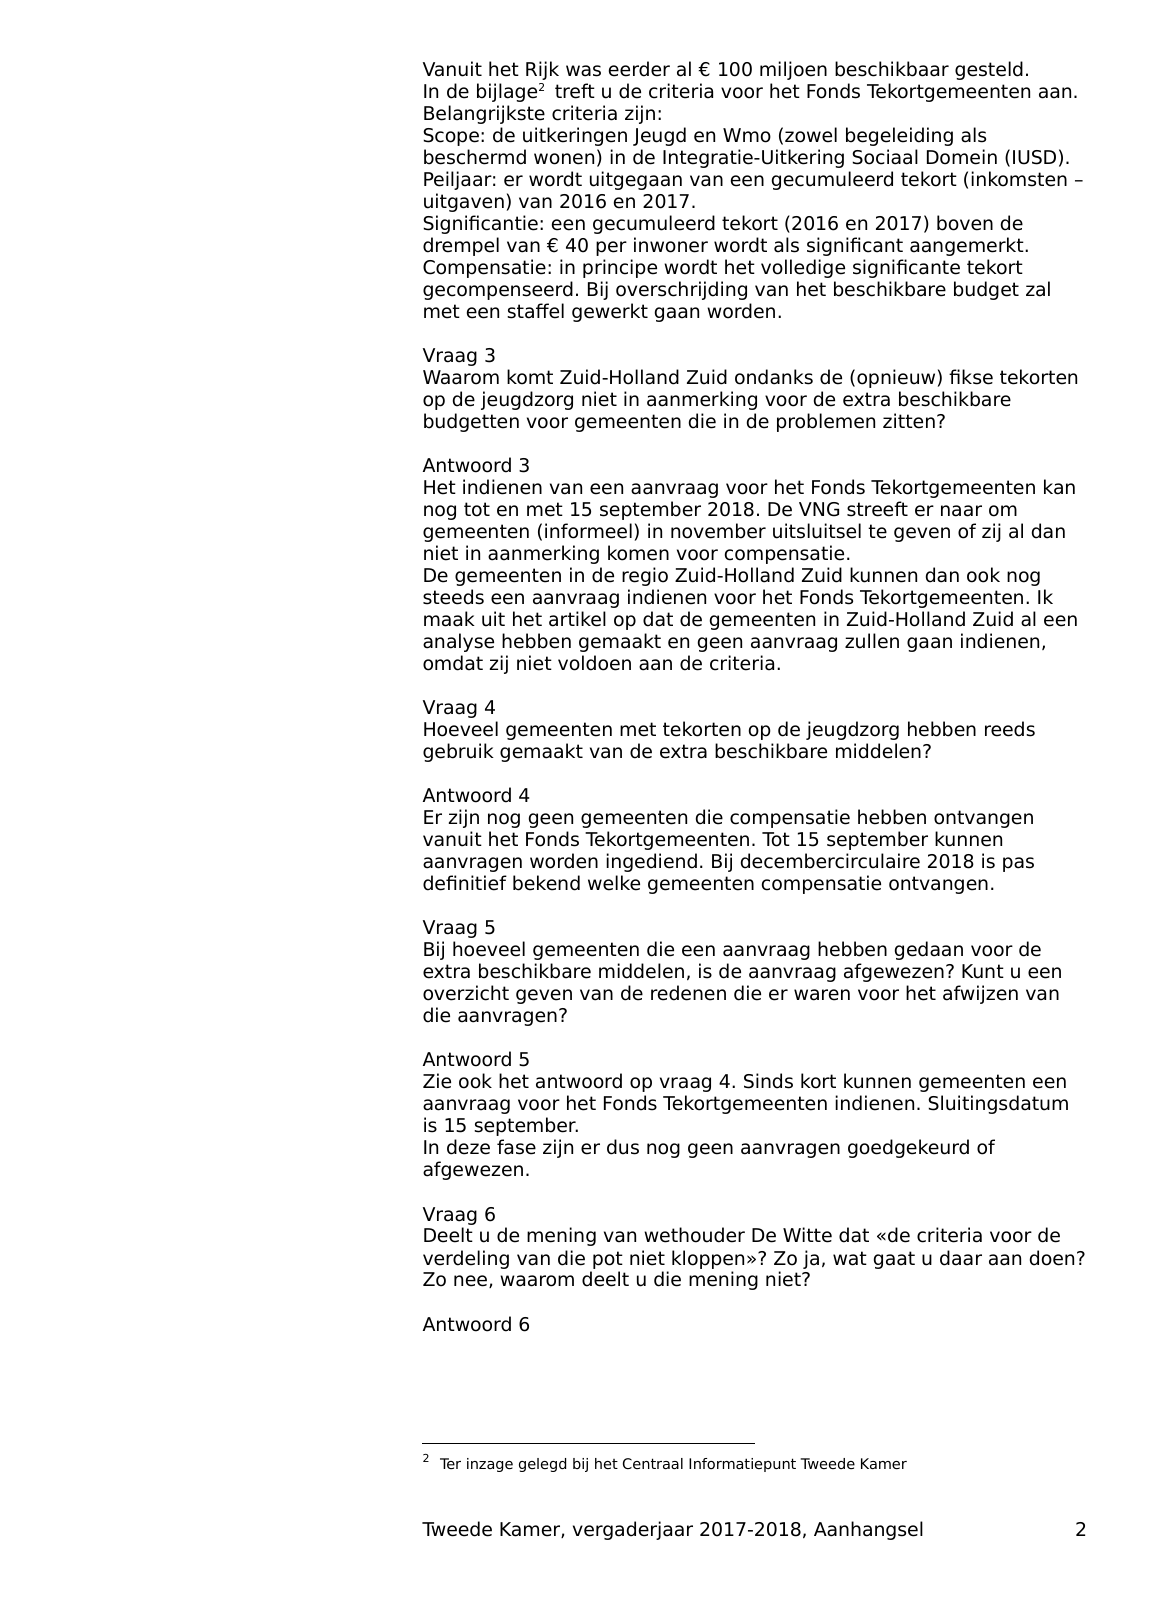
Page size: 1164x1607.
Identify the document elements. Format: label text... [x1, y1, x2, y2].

text Ter inzage gelegd bij het Centraal Informatiepunt Tweede Kamer [422, 1452, 1087, 1474]
text Vraag 6 [422, 1203, 1087, 1225]
text Deelt u de mening van wethouder De Witte dat «de criteria voor de verdeling van die pot niet kloppen»? Zo ja, wat gaat u daar aan doen? Zo nee, waarom deelt u die mening niet? [422, 1225, 1087, 1291]
text Compensatie: in principe wordt het volledige significante tekort gecompenseerd. Bij overschrijding van het beschikbare budget zal met een staffel gewerkt gaan worden. [422, 257, 1087, 323]
text Er zijn nog geen gemeenten die compensatie hebben ontvangen vanuit het Fonds Tekortgemeenten. Tot 15 september kunnen aanvragen worden ingediend. Bij decembercirculaire 2018 is pas definitief bekend welke gemeenten compensatie ontvangen. [422, 807, 1087, 895]
text Vraag 5 [422, 917, 1087, 939]
text Peiljaar: er wordt uitgegaan van een gecumuleerd tekort (inkomsten – uitgaven) van 2016 en 2017. [422, 169, 1087, 213]
text Antwoord 4 [422, 785, 1087, 807]
text In de bijlage treft u de criteria voor het Fonds Tekortgemeenten aan. Belangrijkste criteria zijn: [422, 81, 1087, 125]
text Antwoord 6 [422, 1313, 1087, 1336]
text De gemeenten in de regio Zuid-Holland Zuid kunnen dan ook nog steeds een aanvraag indienen voor het Fonds Tekortgemeenten. Ik maak uit het artikel op dat de gemeenten in Zuid-Holland Zuid al een analyse hebben gemaakt en geen aanvraag zullen gaan indienen, omdat zij niet voldoen aan de criteria. [422, 565, 1087, 675]
text Scope: de uitkeringen Jeugd en Wmo (zowel begeleiding als beschermd wonen) in de Integratie-Uitkering Sociaal Domein (IUSD). [422, 125, 1087, 169]
text Het indienen van een aanvraag voor het Fonds Tekortgemeenten kan nog tot en met 15 september 2018. De VNG streeft er naar om gemeenten (informeel) in november uitsluitsel te geven of zij al dan niet in aanmerking komen voor compensatie. [422, 477, 1087, 565]
text Antwoord 5 [422, 1049, 1087, 1071]
text Antwoord 3 [422, 455, 1087, 477]
text Vraag 3 [422, 345, 1087, 367]
text Hoeveel gemeenten met tekorten op de jeugdzorg hebben reeds gebruik gemaakt van de extra beschikbare middelen? [422, 719, 1087, 763]
text Zie ook het antwoord op vraag 4. Sinds kort kunnen gemeenten een aanvraag voor het Fonds Tekortgemeenten indienen. Sluitingsdatum is 15 september. [422, 1071, 1087, 1137]
text Vraag 4 [422, 697, 1087, 719]
text Waarom komt Zuid-Holland Zuid ondanks de (opnieuw) fikse tekorten op de jeugdzorg niet in aanmerking voor de extra beschikbare budgetten voor gemeenten die in de problemen zitten? [422, 367, 1087, 433]
text Bij hoeveel gemeenten die een aanvraag hebben gedaan voor de extra beschikbare middelen, is de aanvraag afgewezen? Kunt u een overzicht geven van de redenen die er waren voor het afwijzen van die aanvragen? [422, 939, 1087, 1027]
text Significantie: een gecumuleerd tekort (2016 en 2017) boven de drempel van € 40 per inwoner wordt als significant aangemerkt. [422, 213, 1087, 257]
text In deze fase zijn er dus nog geen aanvragen goedgekeurd of afgewezen. [422, 1137, 1087, 1181]
text Vanuit het Rijk was eerder al € 100 miljoen beschikbaar gesteld. [422, 59, 1087, 81]
